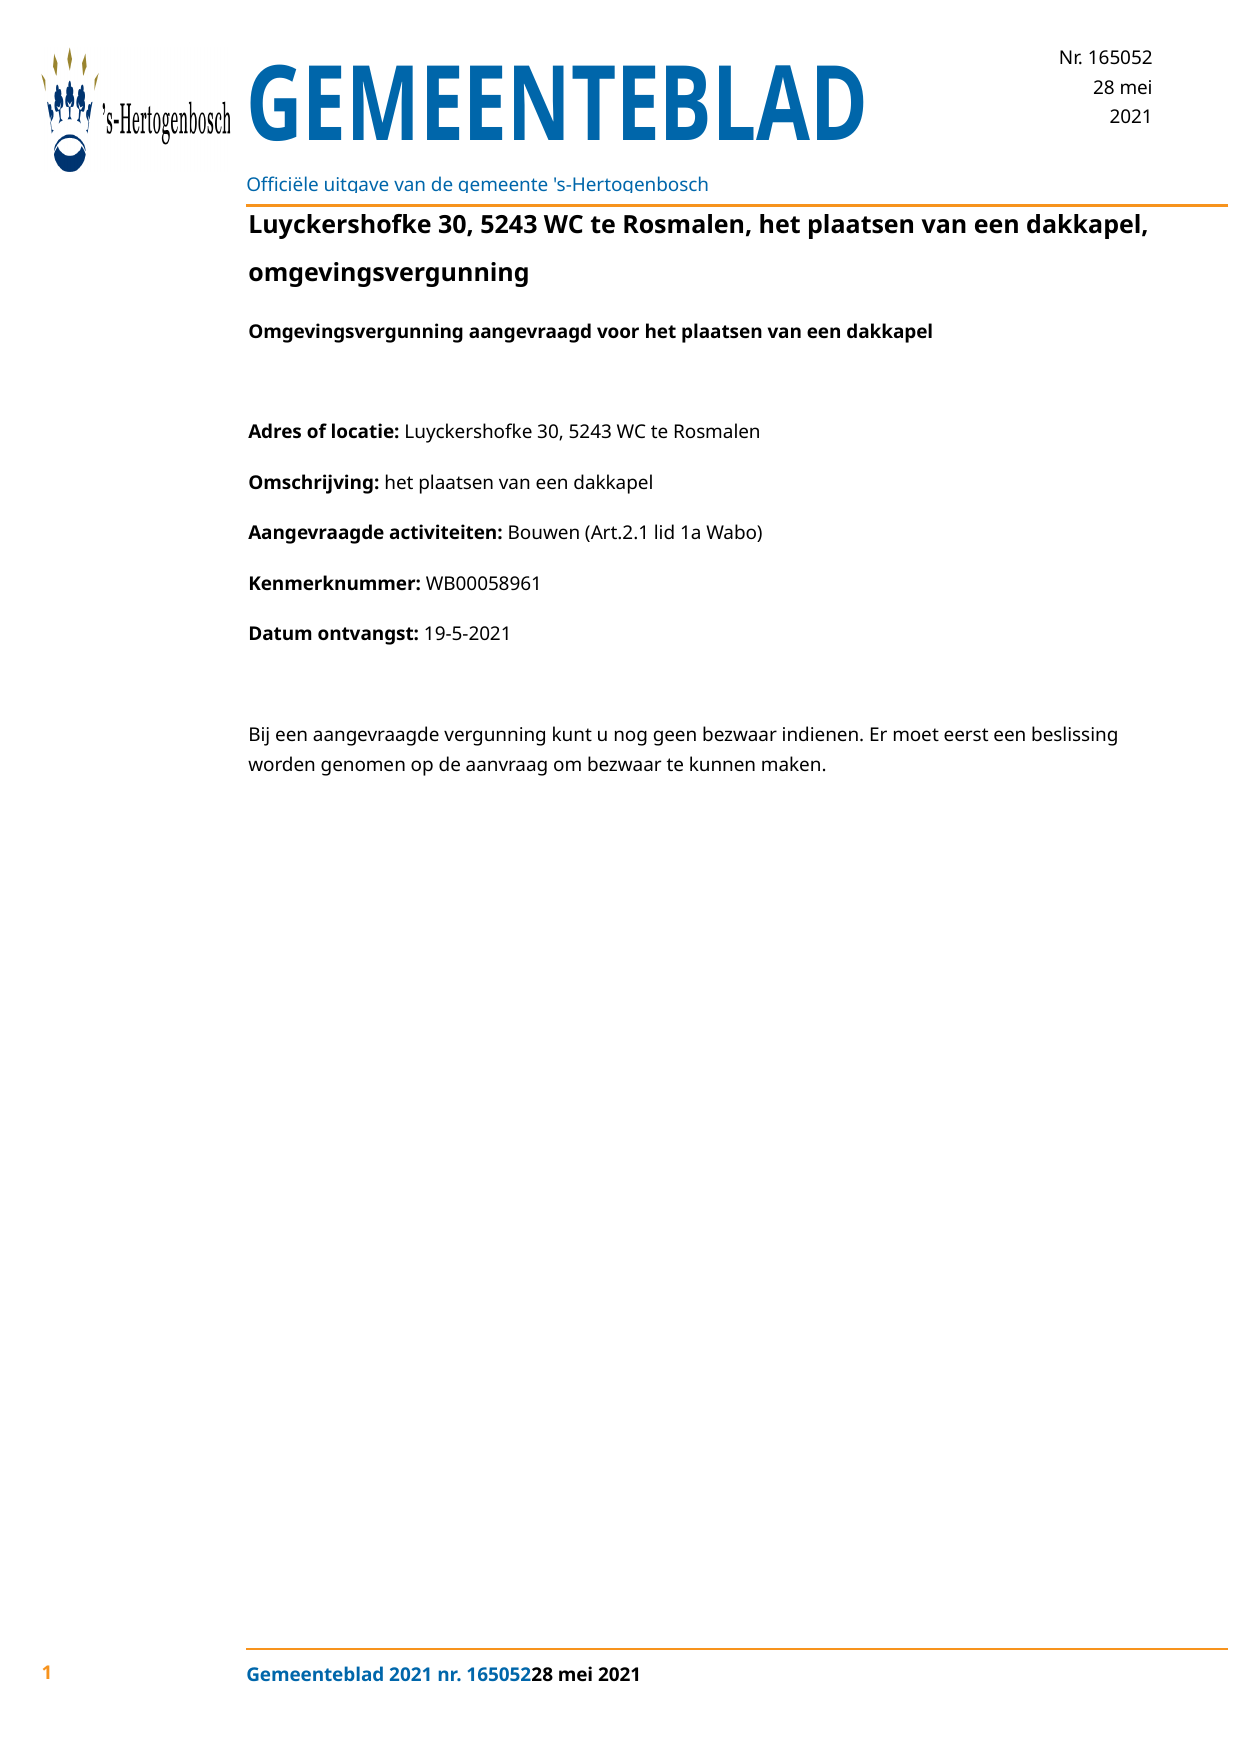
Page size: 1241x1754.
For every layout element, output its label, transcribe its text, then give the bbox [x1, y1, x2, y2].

text Kenmerknummer: WB00058961 [248, 570, 1152, 596]
text Adres of locatie: Luyckershofke 30, 5243 WC te Rosmalen [248, 419, 1152, 444]
picture [41, 47, 231, 172]
text Aangevraagde activiteiten: Bouwen (Art.2.1 lid 1a Wabo) [248, 519, 1152, 545]
text Omschrijving: het plaatsen van een dakkapel [248, 469, 1152, 495]
text Omgevingsvergunning aangevraagd voor het plaatsen van een dakkapel [248, 318, 1152, 344]
text Datum ontvangst: 19-5-2021 [248, 620, 1152, 646]
text Bij een aangevraagde vergunning kunt u nog geen bezwaar indienen. Er moet eerst een beslissing worden genomen op de aanvraag om bezwaar te kunnen maken. [248, 721, 1152, 777]
text Luyckershofke 30, 5243 WC te Rosmalen, het plaatsen van een dakkapel, omgevingsvergunning [248, 207, 1152, 288]
